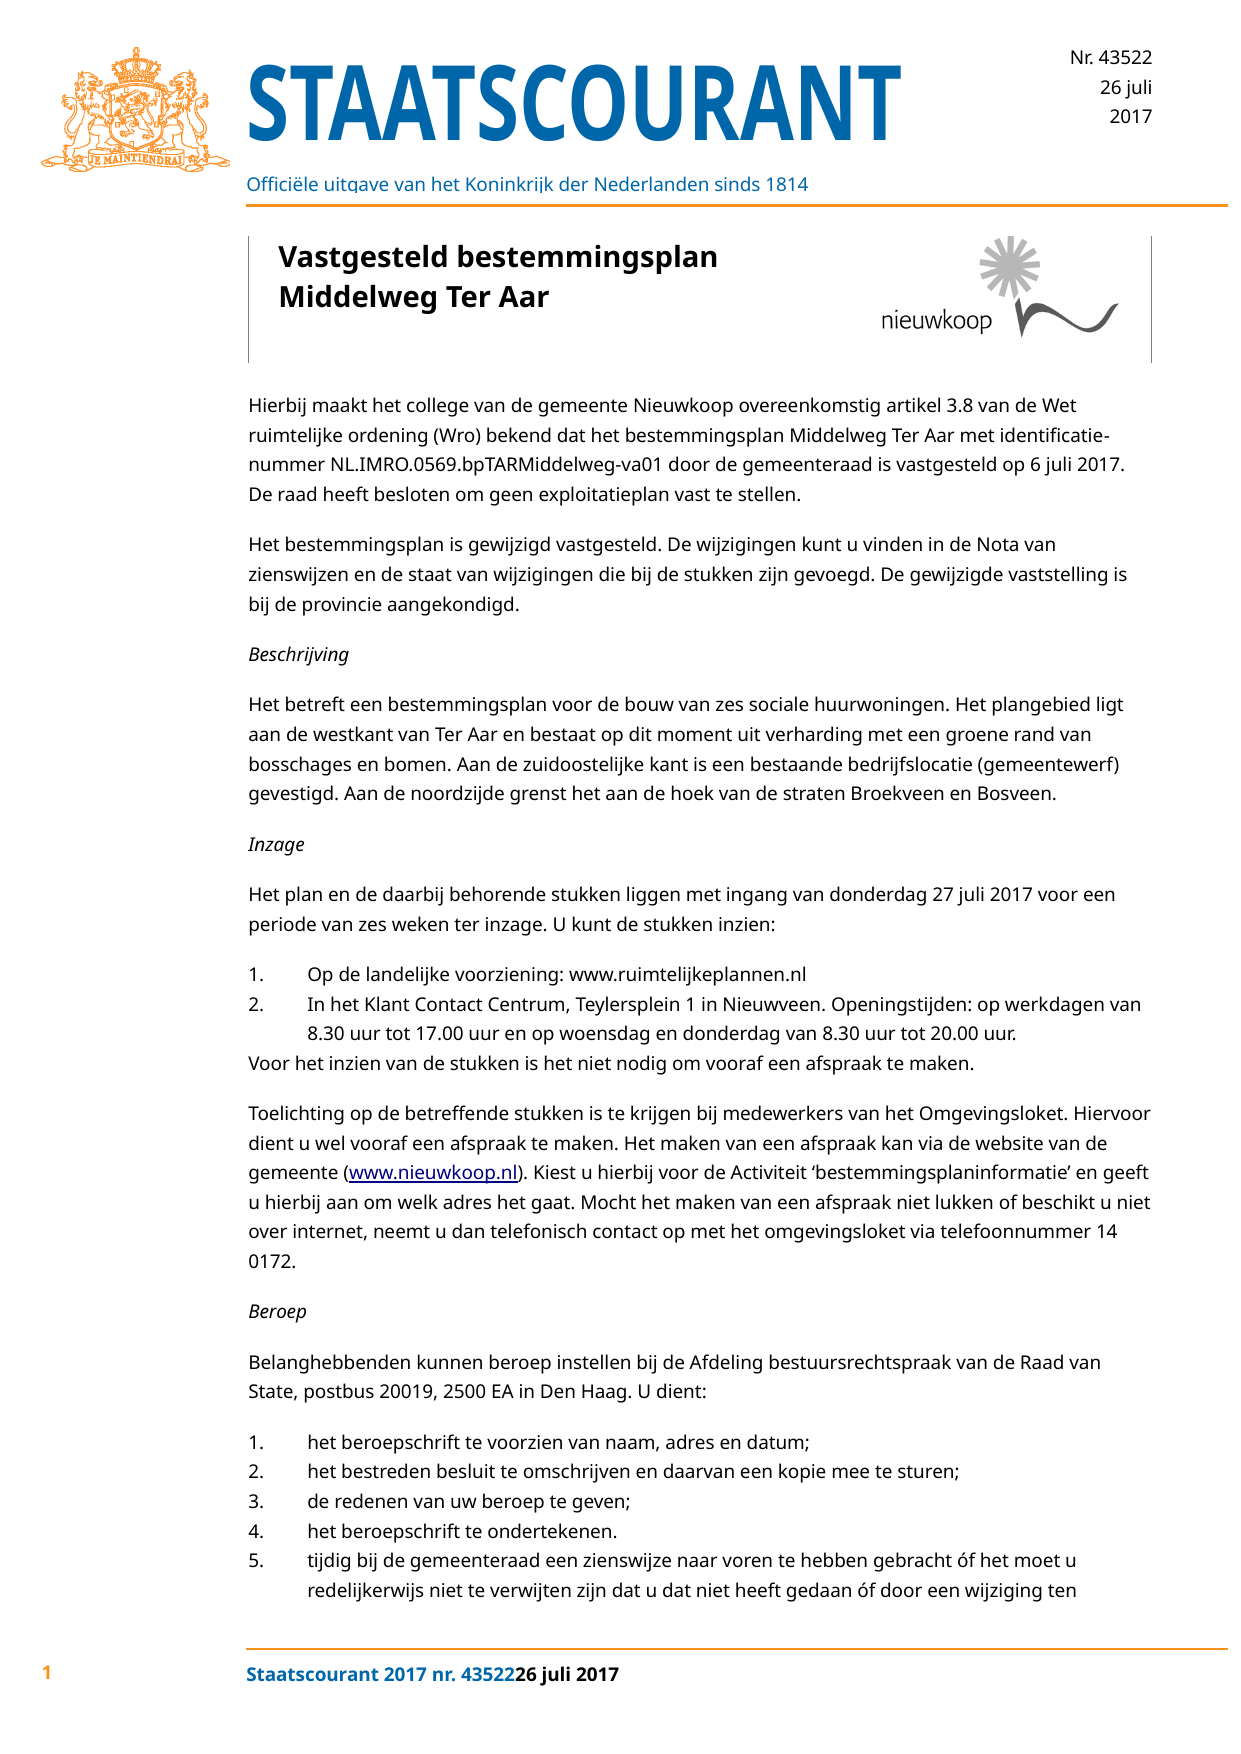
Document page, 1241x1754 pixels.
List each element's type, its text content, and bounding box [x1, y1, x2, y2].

list het bestreden besluit te omschrijven en daarvan een kopie mee te sturen; [248, 1459, 1152, 1484]
text Beroep [248, 1299, 1152, 1324]
list In het Klant Contact Centrum, Teylersplein 1 in Nieuwveen. Openingstijden: op werk­dagen van 8.30 uur tot 17.00 uur en op woensdag en donderdag van 8.30 uur tot 20.00 uur. [248, 991, 1152, 1046]
list de redenen van uw beroep te geven; [248, 1488, 1152, 1514]
text Toelichtin­g op de betreffende stukken is te krijgen bij medewerkers van het Omgevingsloket. Hiervoor dient u wel vooraf een afspraak te maken. Het maken van een afspraak kan via de website van de gemeente (www.nieuwkoop.nl). Kiest u hierbij voor de Activiteit ‘bestemmingsplaninformatie’ en geeft u hierbij aan om welk adres het gaat. Mocht het maken van een afspraak niet lukken of beschikt u niet over internet, neemt u dan telefonisch contact op met het omgevingsloket via telefoonnummer 14 0172. [248, 1100, 1152, 1274]
text Hierbij maakt het college van de gemeente Nieuwkoop overeenkomstig artikel 3.8 van de Wet ruimtelijke ordening (Wro) bekend dat het bestemmingsplan Middelweg Ter Aar met identificatie­nummer NL.IMRO.0569.bpTARMiddelweg-va01 door de gemeenteraad is vastgesteld op 6 juli 2017. De raad heeft besloten om geen exploitatieplan vast te stellen. [248, 392, 1152, 507]
text Het plan en de daarbij behorende stukken liggen met ingang van donderdag 27 juli 2017 voor een periode van zes weken ter inzage. U kunt de stukken inzien: [248, 881, 1152, 936]
picture [882, 236, 1119, 338]
list Op de landelijke voorziening: www.ruimtelijkeplannen.nl [248, 961, 1152, 987]
table_header Vastgesteld bestemmingsplan Middelweg Ter Aar [249, 236, 850, 363]
list het beroepschrift te ondertekenen. [248, 1518, 1152, 1543]
text Inzage [248, 831, 1152, 856]
text Beschrijving [248, 641, 1152, 667]
text Het bestemmingsplan is gewijzigd vastgesteld. De wijzigingen kunt u vinden in de Nota van zienswijzen en de staat van wijzigingen die bij de stukken zijn gevoegd. De gewijzigde vaststelling is bij de provincie aangekondigd. [248, 532, 1152, 616]
text Belanghebbenden kunnen beroep instellen bij de Afdeling bestuursrechtspraak van de Raad van State, postbus 20019, 2500 EA in Den Haag. U dient: [248, 1349, 1152, 1404]
picture [41, 47, 231, 172]
text Het betreft een bestemmingsplan voor de bouw van zes sociale huurwoningen. Het plangebied ligt aan de westkant van Ter Aar en bestaat op dit moment uit verharding met een groene rand van bosschages en bomen. Aan de zuidoostelijke kant is een bestaande bedrijfslocatie (gemeentewerf) gevestigd. Aan de noordzijde grenst het aan de hoek van de straten Broekveen en Bosveen. [248, 692, 1152, 806]
table_header [850, 236, 1151, 363]
text Voor het inzien van de stukken is het niet nodig om vooraf een afspraak te maken. [248, 1050, 1152, 1076]
list het beroepschrift te voorzien van naam, adres en datum; [248, 1429, 1152, 1455]
list tijdig bij de gemeenteraad een zienswijze naar voren te hebben gebracht óf het moet u redelijkerwijs niet te verwijten zijn dat u dat niet heeft gedaan óf door een wijziging ten [248, 1547, 1152, 1603]
